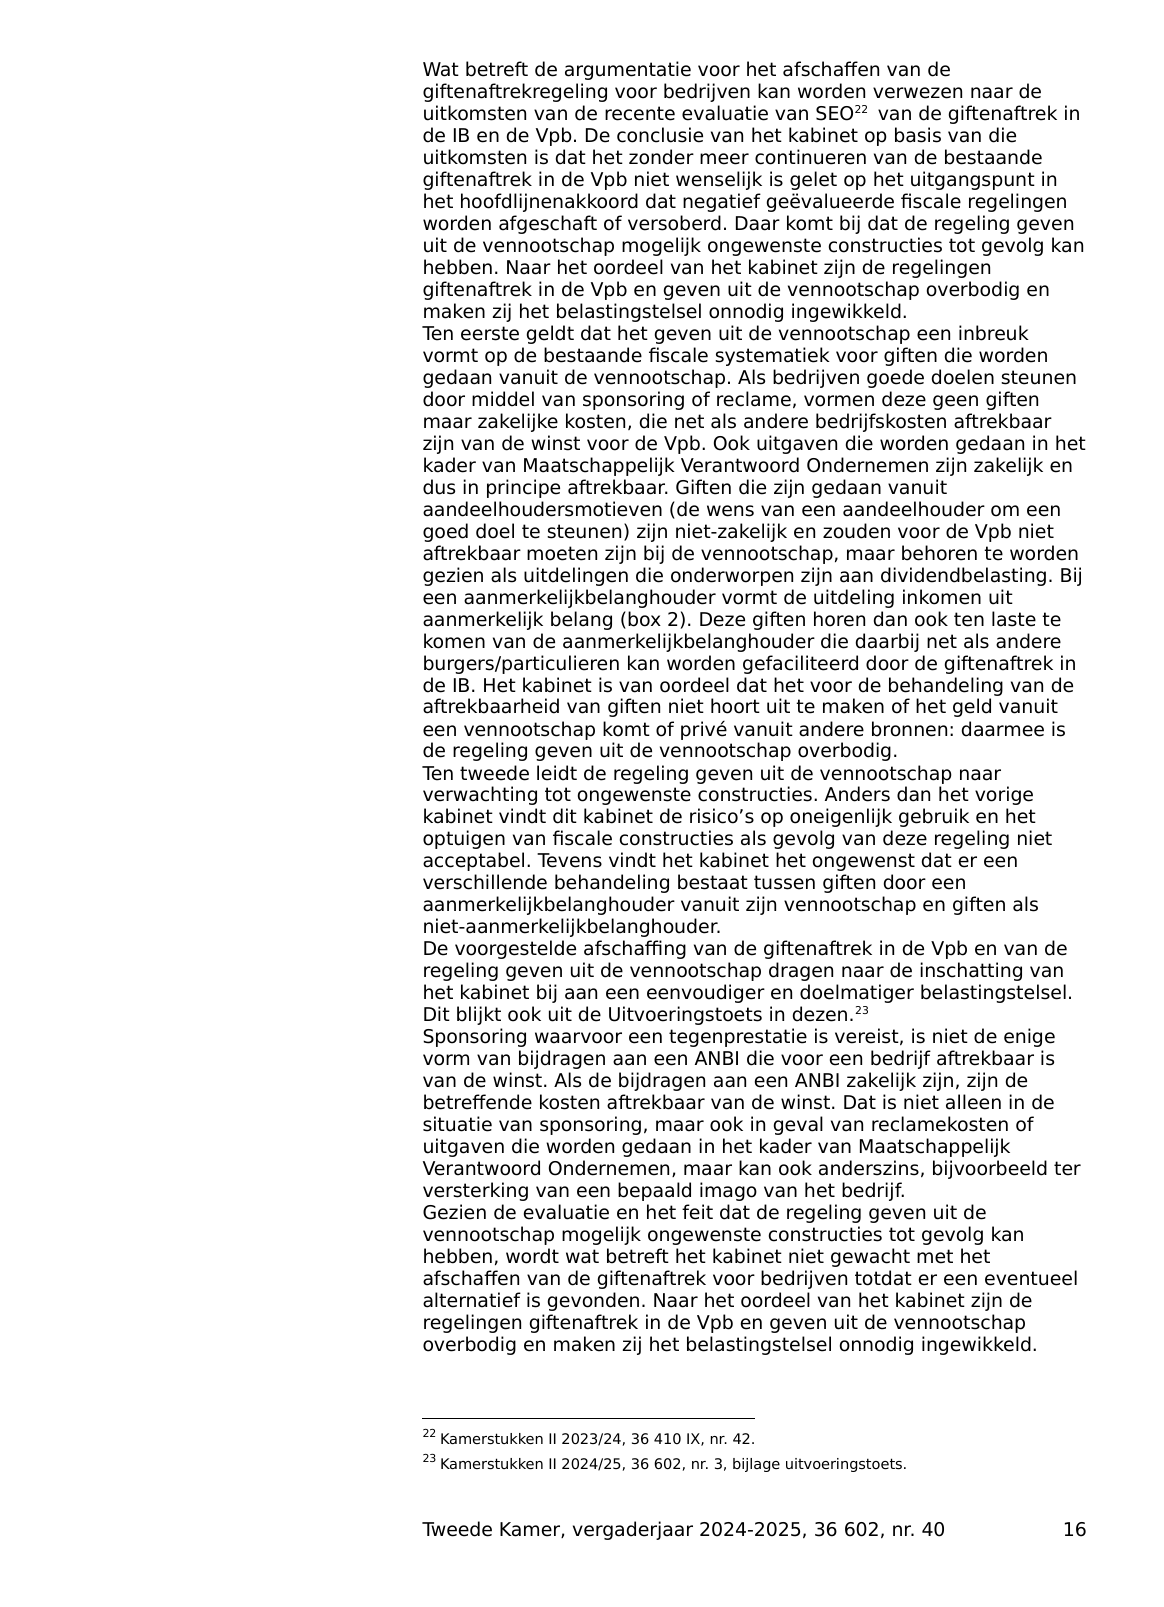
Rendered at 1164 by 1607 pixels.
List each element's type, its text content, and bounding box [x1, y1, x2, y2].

text Ten tweede leidt de regeling geven uit de vennootschap naar verwachting tot ongewenste constructies. Anders dan het vorige kabinet vindt dit kabinet de risico’s op oneigenlijk gebruik en het optuigen van fiscale constructies als gevolg van deze regeling niet acceptabel. Tevens vindt het kabinet het ongewenst dat er een verschillende behandeling bestaat tussen giften door een aanmerkelijkbelanghouder vanuit zijn vennootschap en giften als niet-aanmerkelijkbelanghouder. [422, 762, 1087, 938]
text Wat betreft de argumentatie voor het afschaffen van de giftenaftrekregeling voor bedrijven kan worden verwezen naar de uitkomsten van de recente evaluatie van SEO van de giftenaftrek in de IB en de Vpb. De conclusie van het kabinet op basis van die uitkomsten is dat het zonder meer continueren van de bestaande giftenaftrek in de Vpb niet wenselijk is gelet op het uitgangspunt in het hoofdlijnenakkoord dat negatief geëvalueerde fiscale regelingen worden afgeschaft of versoberd. Daar komt bij dat de regeling geven uit de vennootschap mogelijk ongewenste constructies tot gevolg kan hebben. Naar het oordeel van het kabinet zijn de regelingen giftenaftrek in de Vpb en geven uit de vennootschap overbodig en maken zij het belastingstelsel onnodig ingewikkeld. [422, 59, 1087, 323]
text Kamerstukken II 2023/24, 36 410 IX, nr. 42. [422, 1427, 1087, 1449]
text Gezien de evaluatie en het feit dat de regeling geven uit de vennootschap mogelijk ongewenste constructies tot gevolg kan hebben, wordt wat betreft het kabinet niet gewacht met het afschaffen van de giftenaftrek voor bedrijven totdat er een eventueel alternatief is gevonden. Naar het oordeel van het kabinet zijn de regelingen giftenaftrek in de Vpb en geven uit de vennootschap overbodig en maken zij het belastingstelsel onnodig ingewikkeld. [422, 1202, 1087, 1356]
text Kamerstukken II 2024/25, 36 602, nr. 3, bijlage uitvoeringstoets. [422, 1452, 1087, 1474]
text Sponsoring waarvoor een tegenprestatie is vereist, is niet de enige vorm van bijdragen aan een ANBI die voor een bedrijf aftrekbaar is van de winst. Als de bijdragen aan een ANBI zakelijk zijn, zijn de betreffende kosten aftrekbaar van de winst. Dat is niet alleen in de situatie van sponsoring, maar ook in geval van reclamekosten of uitgaven die worden gedaan in het kader van Maatschappelijk Verantwoord Ondernemen, maar kan ook anderszins, bijvoorbeeld ter versterking van een bepaald imago van het bedrijf. [422, 1026, 1087, 1202]
text Ten eerste geldt dat het geven uit de vennootschap een inbreuk vormt op de bestaande fiscale systematiek voor giften die worden gedaan vanuit de vennootschap. Als bedrijven goede doelen steunen door middel van sponsoring of reclame, vormen deze geen giften maar zakelijke kosten, die net als andere bedrijfskosten aftrekbaar zijn van de winst voor de Vpb. Ook uitgaven die worden gedaan in het kader van Maatschappelijk Verantwoord Ondernemen zijn zakelijk en dus in principe aftrekbaar. Giften die zijn gedaan vanuit aandeelhoudersmotieven (de wens van een aandeelhouder om een goed doel te steunen) zijn niet-zakelijk en zouden voor de Vpb niet aftrekbaar moeten zijn bij de vennootschap, maar behoren te worden gezien als uitdelingen die onderworpen zijn aan dividendbelasting. Bij een aanmerkelijkbelanghouder vormt de uitdeling inkomen uit aanmerkelijk belang (box 2). Deze giften horen dan ook ten laste te komen van de aanmerkelijkbelanghouder die daarbij net als andere burgers/particulieren kan worden gefaciliteerd door de giftenaftrek in de IB. Het kabinet is van oordeel dat het voor de behandeling van de aftrekbaarheid van giften niet hoort uit te maken of het geld vanuit een vennootschap komt of privé vanuit andere bronnen: daarmee is de regeling geven uit de vennootschap overbodig. [422, 323, 1087, 762]
text De voorgestelde afschaffing van de giftenaftrek in de Vpb en van de regeling geven uit de vennootschap dragen naar de inschatting van het kabinet bij aan een eenvoudiger en doelmatiger belastingstelsel. Dit blijkt ook uit de Uitvoeringstoets in dezen. [422, 938, 1087, 1026]
